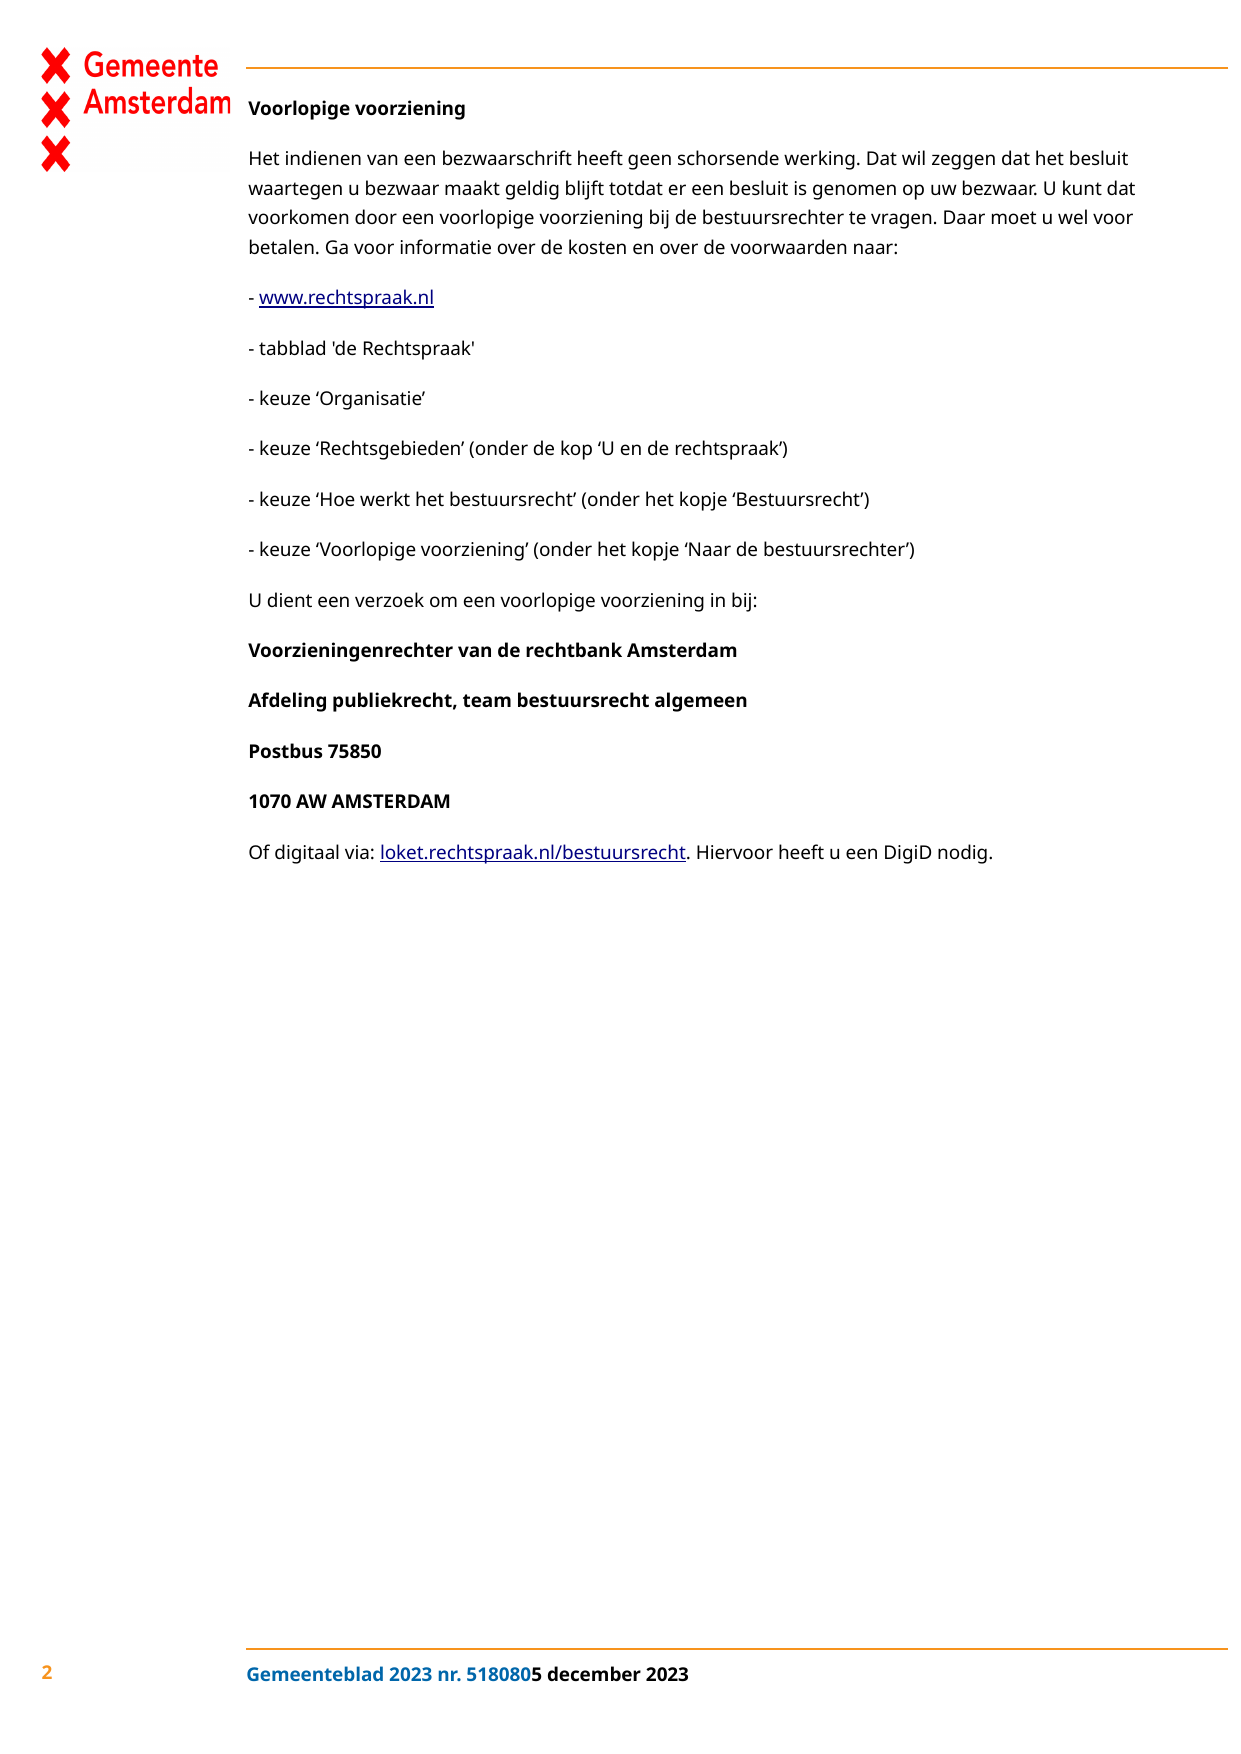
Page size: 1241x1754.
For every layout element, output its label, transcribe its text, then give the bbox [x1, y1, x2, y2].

text 1070 AW AMSTERDAM [248, 788, 1152, 814]
text Voorlopige voorziening [248, 95, 1152, 121]
text - tabblad 'de Rechtspraak' [248, 335, 1152, 361]
text Of digitaal via: loket.rechtspraak.nl/bestuursrecht. Hiervoor heeft u een DigiD nodig. [248, 839, 1152, 865]
text - keuze ‘Organisatie’ [248, 385, 1152, 411]
text - keuze ‘Voorlopige voorziening’ (onder het kopje ‘Naar de bestuursrechter’) [248, 536, 1152, 562]
text Afdeling publiekrecht, team bestuursrecht algemeen [248, 688, 1152, 713]
text Voorzieningenrechter van de rechtbank Amsterdam [248, 637, 1152, 663]
text Postbus 75850 [248, 738, 1152, 764]
text - keuze ‘Hoe werkt het bestuursrecht’ (onder het kopje ‘Bestuursrecht’) [248, 486, 1152, 512]
text U dient een verzoek om een voorlopige voorziening in bij: [248, 587, 1152, 613]
text Het indienen van een bezwaarschrift heeft geen schorsende werking. Dat wil zeggen dat het besluit waartegen u bezwaar maakt geldig blijft totdat er een besluit is genomen op uw bezwaar. U kunt dat voorkomen door een voorlopige voorziening bij de bestuursrechter te vragen. Daar moet u wel voor betalen. Ga voor informatie over de kosten en over de voorwaarden naar: [248, 145, 1152, 260]
text - keuze ‘Rechtsgebieden’ (onder de kop ‘U en de rechtspraak’) [248, 436, 1152, 461]
text - www.rechtspraak.nl [248, 284, 1152, 310]
picture [41, 47, 231, 172]
